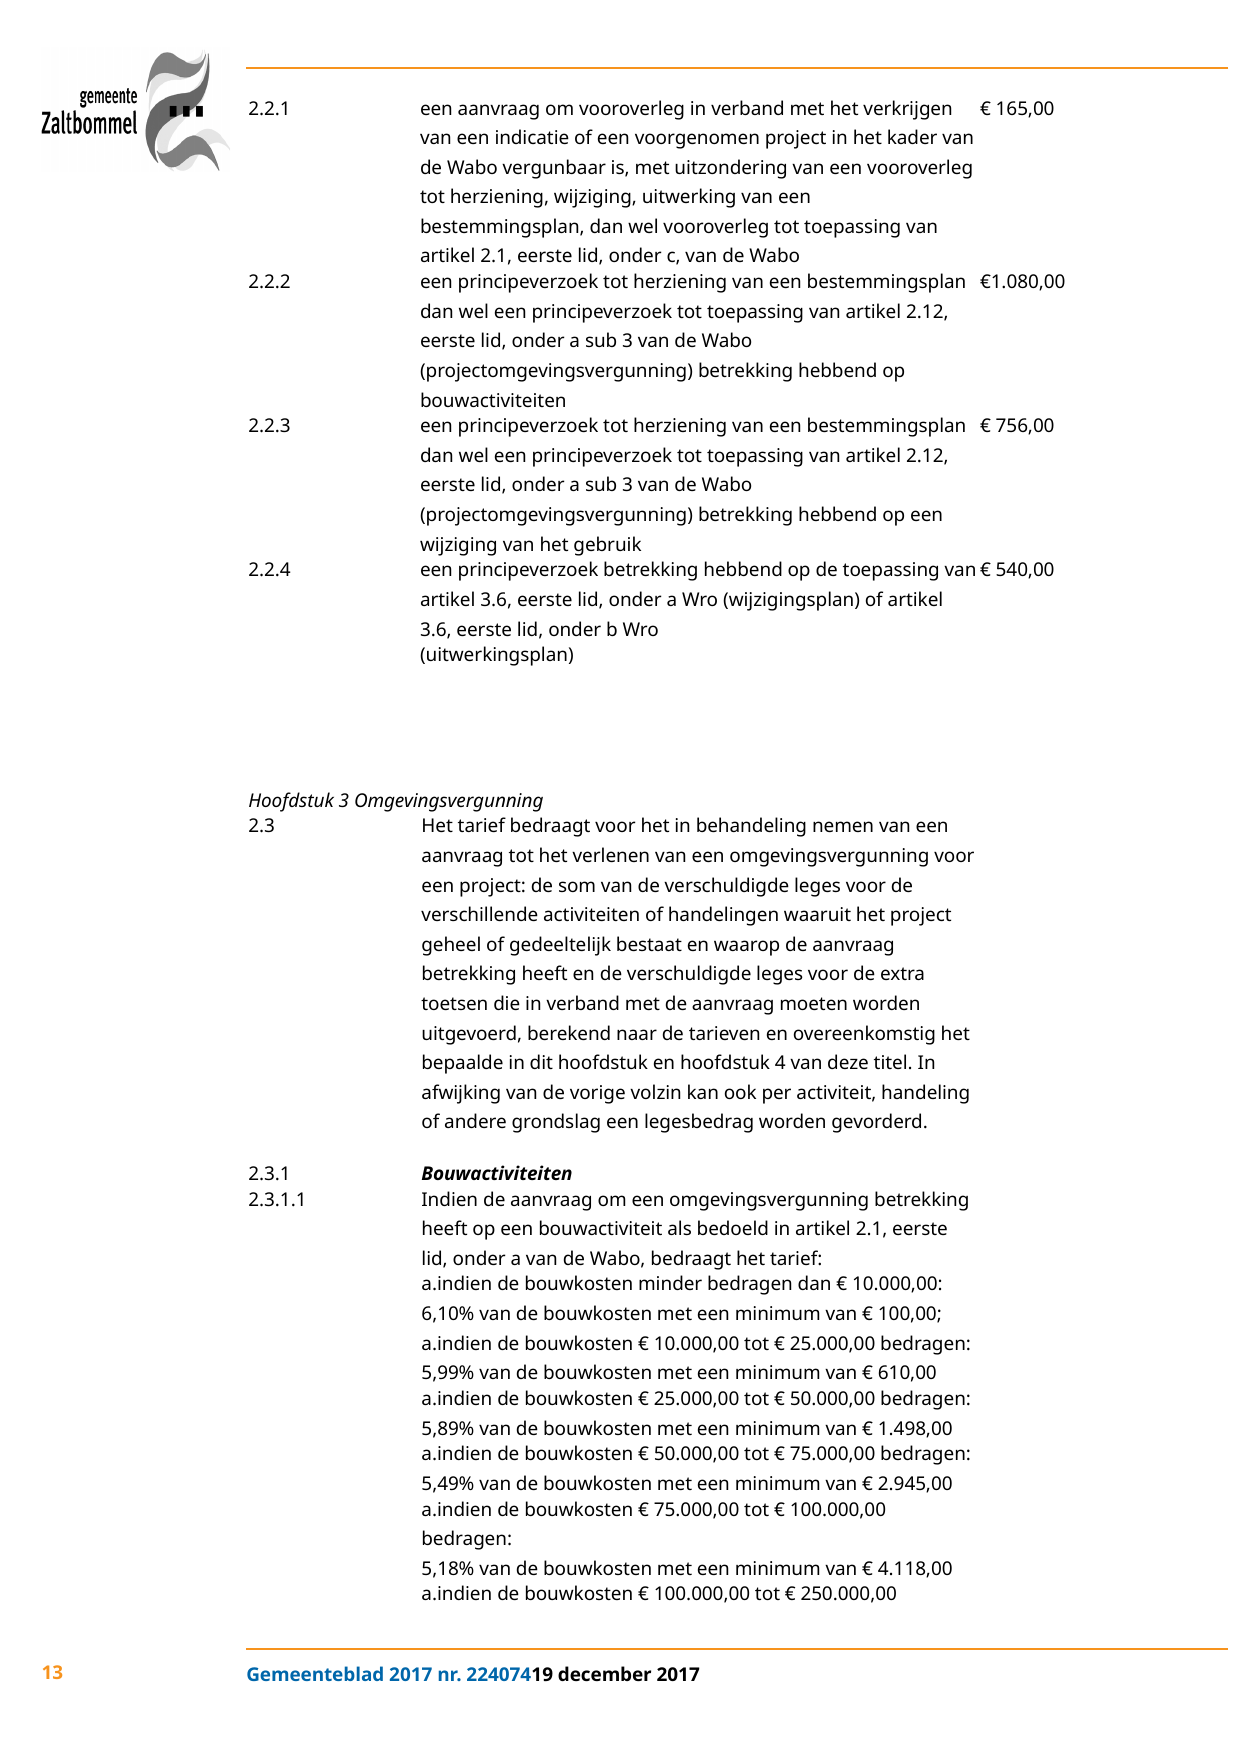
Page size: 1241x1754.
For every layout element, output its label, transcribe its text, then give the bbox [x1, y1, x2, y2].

table_header [979, 813, 1152, 1134]
table_cell een aanvraag om vooroverleg in verband met het verkrijgen van een indicatie of een voorgenomen project in het kader van de Wabo vergunbaar is, met uitzondering van een vooroverleg tot herziening, wijziging, uitwerking van een bestemmingsplan, dan wel vooroverleg tot toepassing van artikel 2.1, eerste lid, onder c, van de Wabo [420, 95, 980, 268]
table_cell [248, 1385, 421, 1440]
table_cell 2.2.4 [248, 557, 420, 641]
table_cell 2.3.1.1 [248, 1186, 421, 1271]
table_header Het tarief bedraagt voor het in behandeling nemen van een aanvraag tot het verlenen van een omgevingsvergunning voor een project: de som van de verschuldigde leges voor de verschillende activiteiten of handelingen waaruit het project geheel of gedeeltelijk bestaat en waarop de aanvraag betrekking heeft en de verschuldigde leges voor de extra toetsen die in verband met de aanvraag moeten worden uitgevoerd, berekend naar de tarieven en overeenkomstig het bepaalde in dit hoofdstuk en hoofdstuk 4 van deze titel. In afwijking van de vorige volzin kan ook per activiteit, handeling of andere grondslag een legesbedrag worden gevorderd. [421, 813, 978, 1134]
table_header 2.3 [248, 813, 421, 1134]
table_cell [248, 1496, 421, 1581]
table_cell 2.2.1 [248, 95, 420, 268]
table_cell [979, 1134, 1152, 1160]
table_cell [420, 744, 980, 770]
table_cell a.indien de bouwkosten € 50.000,00 tot € 75.000,00 bedragen: 5,49% van de bouwkosten met een minimum van € 2.945,00 [421, 1440, 978, 1496]
table_cell [248, 744, 420, 770]
table_cell [248, 719, 420, 744]
table_cell [248, 1581, 421, 1606]
table_cell [420, 667, 980, 693]
table_cell [421, 1134, 978, 1160]
table_cell [248, 667, 420, 693]
table_cell [248, 1271, 421, 1385]
table_cell een principeverzoek tot herziening van een bestemmingsplan dan wel een principeverzoek tot toepassing van artikel 2.12, eerste lid, onder a sub 3 van de Wabo (projectomgevingsvergunning) betrekking hebbend op bouwactiviteiten [420, 269, 980, 412]
table_cell [248, 693, 420, 719]
table_cell [248, 641, 420, 667]
table_cell € 540,00 [980, 557, 1152, 641]
table_cell [979, 1496, 1152, 1581]
picture [41, 47, 231, 172]
table_cell a.indien de bouwkosten € 25.000,00 tot € 50.000,00 bedragen: 5,89% van de bouwkosten met een minimum van € 1.498,00 [421, 1385, 978, 1440]
table_cell [248, 1440, 421, 1496]
table_cell [979, 1440, 1152, 1496]
table_cell een principeverzoek tot herziening van een bestemmingsplan dan wel een principeverzoek tot toepassing van artikel 2.12, eerste lid, onder a sub 3 van de Wabo (projectomgevingsvergunning) betrekking hebbend op een wijziging van het gebruik [420, 413, 980, 557]
table_cell [980, 693, 1152, 719]
table_cell €1.080,00 [980, 269, 1152, 412]
table_cell a.indien de bouwkosten € 75.000,00 tot € 100.000,00 bedragen: 5,18% van de bouwkosten met een minimum van € 4.118,00 [421, 1496, 978, 1581]
table_cell 2.2.2 [248, 269, 420, 412]
table_cell [979, 1271, 1152, 1385]
table_cell een principeverzoek betrekking hebbend op de toepassing van artikel 3.6, eerste lid, onder a Wro (wijzigingsplan) of artikel 3.6, eerste lid, onder b Wro [420, 557, 980, 641]
table_cell [980, 719, 1152, 744]
table_cell [980, 744, 1152, 770]
table_cell 2.3.1 [248, 1160, 421, 1186]
table_cell € 756,00 [980, 413, 1152, 557]
table_cell Indien de aanvraag om een omgevingsvergunning betrekking heeft op een bouwactiviteit als bedoeld in artikel 2.1, eerste lid, onder a van de Wabo, bedraagt het tarief: [421, 1186, 978, 1271]
table_cell a.indien de bouwkosten minder bedragen dan € 10.000,00: 6,10% van de bouwkosten met een minimum van € 100,00; a.indien de bouwkosten € 10.000,00 tot € 25.000,00 bedragen: 5,99% van de bouwkosten met een minimum van € 610,00 [421, 1271, 978, 1385]
table_cell [420, 719, 980, 744]
text Hoofdstuk 3 Omgevingsvergunning [248, 787, 1152, 813]
table_cell [420, 693, 980, 719]
table_cell [979, 1160, 1152, 1186]
table_cell 2.2.3 [248, 413, 420, 557]
table_cell [980, 667, 1152, 693]
table_cell (uitwerkingsplan) [420, 641, 980, 667]
table_cell € 165,00 [980, 95, 1152, 268]
table_cell Bouwactiviteiten [421, 1160, 978, 1186]
table_cell [248, 1134, 421, 1160]
table_cell [979, 1385, 1152, 1440]
table_cell a.indien de bouwkosten € 100.000,00 tot € 250.000,00 [421, 1581, 978, 1606]
table_cell [979, 1186, 1152, 1271]
table_cell [979, 1581, 1152, 1606]
table_cell [980, 641, 1152, 667]
